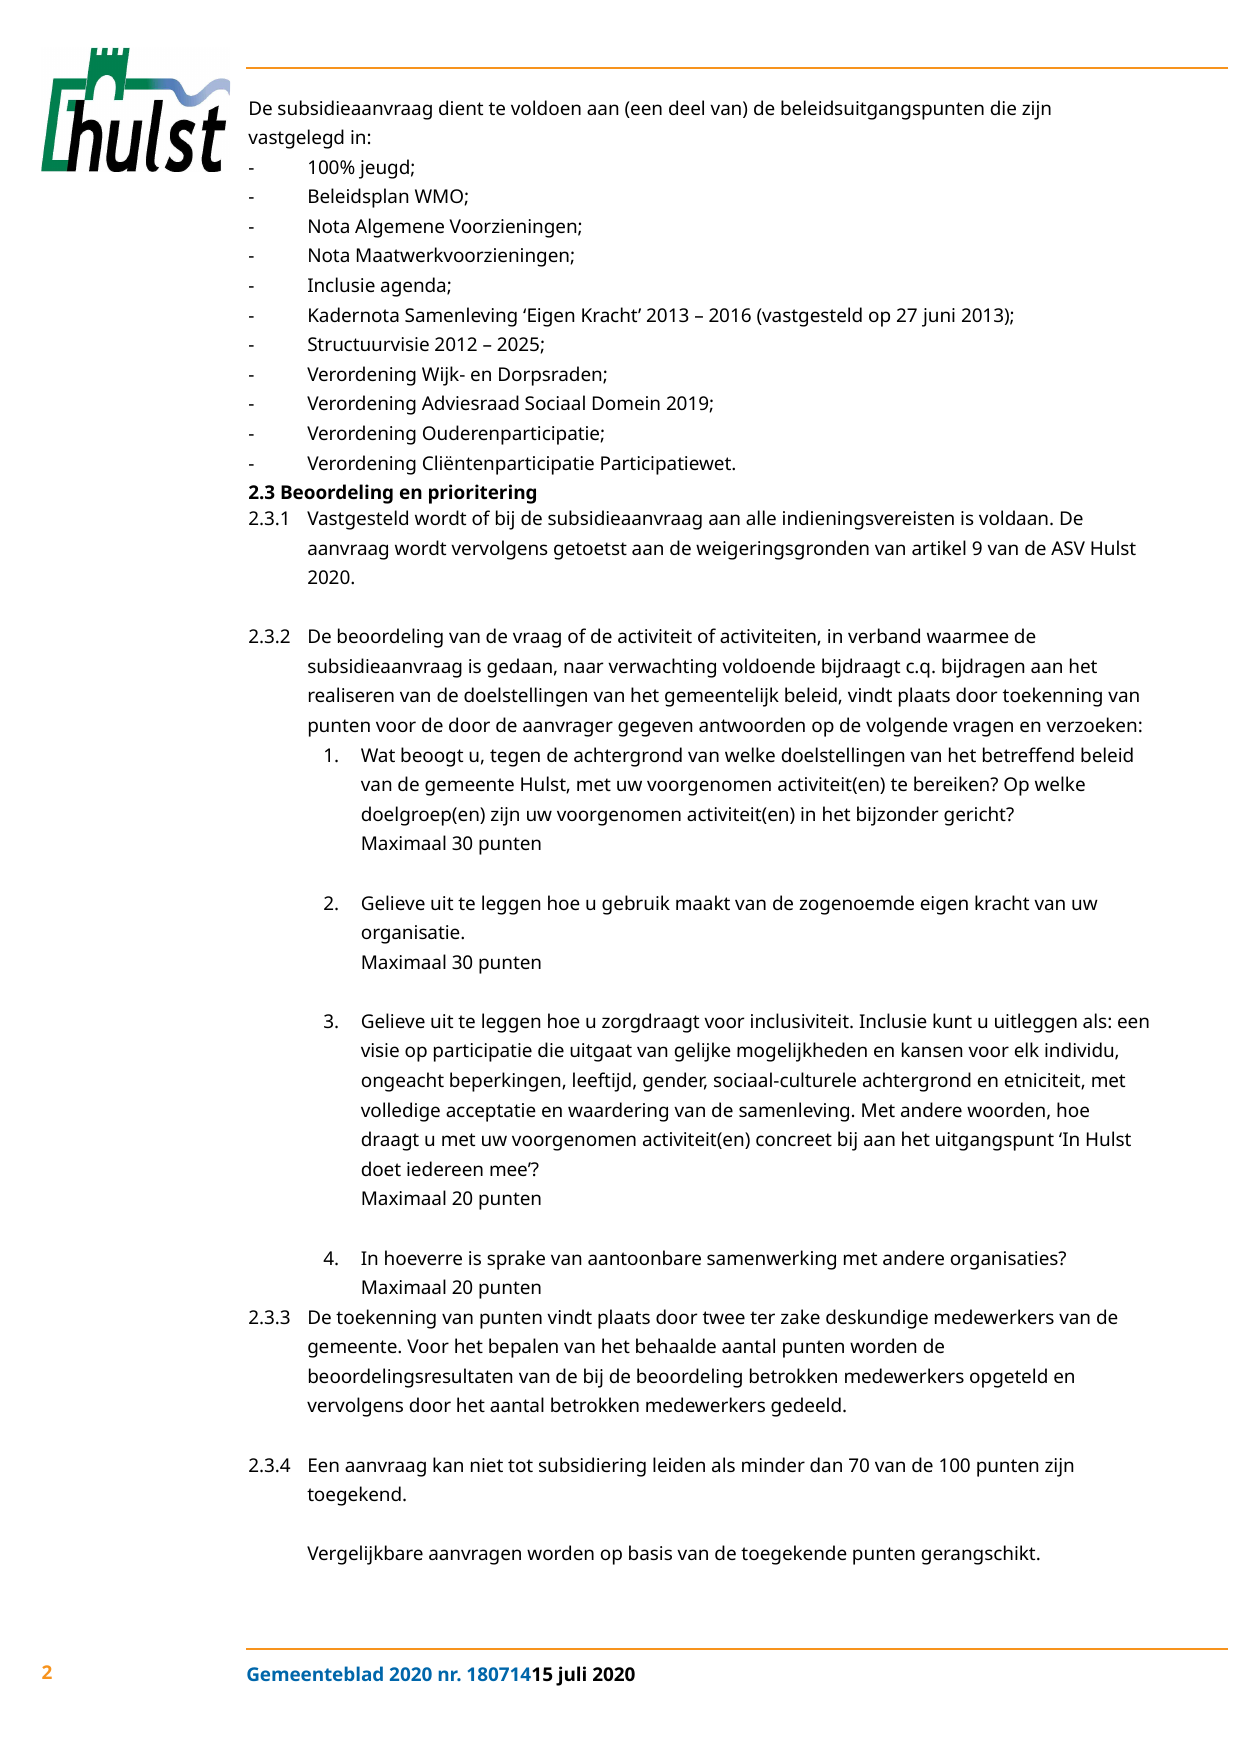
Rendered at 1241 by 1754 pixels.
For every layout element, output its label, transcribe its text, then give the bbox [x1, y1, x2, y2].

list Gelieve uit te leggen hoe u zorgdraagt voor inclusiviteit. Inclusie kunt u uitleggen als: een visie op participatie die uitgaat van gelijke mogelijkheden en kansen voor elk individu, ongeacht beperkingen, leeftijd, gender, sociaal-culturele achtergrond en etniciteit, met volledige acceptatie en waardering van de samenleving. Met andere woorden, hoe draagt u met uw voorgenomen activiteit(en) concreet bij aan het uitgangspunt ‘In Hulst doet iedereen mee’? [323, 1008, 1152, 1182]
list Structuurvisie 2012 – 2025; [248, 331, 1152, 357]
list Kadernota Samenleving ‘Eigen Kracht’ 2013 – 2016 (vastgesteld op 27 juni 2013); [248, 302, 1152, 328]
list Verordening Cliëntenparticipatie Participatiewet. [248, 450, 1152, 476]
list De beoordeling van de vraag of de activiteit of activiteiten, in verband waarmee de subsidieaanvraag is gedaan, naar verwachting voldoende bijdraagt c.q. bijdragen aan het realiseren van de doelstellingen van het gemeentelijk beleid, vindt plaats door toekenning van punten voor de door de aanvrager gegeven antwoorden op de volgende vragen en verzoeken: [248, 623, 1152, 738]
text 2.3 Beoordeling en prioritering [248, 479, 1152, 505]
list 100% jeugd; [248, 154, 1152, 180]
list Maximaal 20 punten [323, 1186, 1152, 1211]
list Wat beoogt u, tegen de achtergrond van welke doelstellingen van het betreffend beleid van de gemeente Hulst, met uw voorgenomen activiteit(en) te bereiken? Op welke doelgroep(en) zijn uw voorgenomen activiteit(en) in het bijzonder gericht? [323, 742, 1152, 827]
list Beleidsplan WMO; [248, 183, 1152, 209]
list Inclusie agenda; [248, 272, 1152, 298]
list Maximaal 20 punten [323, 1274, 1152, 1300]
list Een aanvraag kan niet tot subsidiering leiden als minder dan 70 van de 100 punten zijn toegekend. [248, 1452, 1152, 1507]
list Gelieve uit te leggen hoe u gebruik maakt van de zogenoemde eigen kracht van uw organisatie. [323, 890, 1152, 945]
list Maximaal 30 punten [323, 831, 1152, 856]
list Nota Maatwerkvoorzieningen; [248, 243, 1152, 268]
picture [41, 47, 231, 172]
list In hoeverre is sprake van aantoonbare samenwerking met andere organisaties? [323, 1245, 1152, 1270]
list Verordening Adviesraad Sociaal Domein 2019; [248, 391, 1152, 416]
list Verordening Wijk- en Dorpsraden; [248, 361, 1152, 387]
list Verordening Ouderenparticipatie; [248, 420, 1152, 446]
text De subsidieaanvraag dient te voldoen aan (een deel van) de beleidsuitgangspunten die zijn vastgelegd in: [248, 95, 1152, 150]
list De toekenning van punten vindt plaats door twee ter zake deskundige medewerkers van de gemeente. Voor het bepalen van het behaalde aantal punten worden de beoordelingsresultaten van de bij de beoordeling betrokken medewerkers opgeteld en vervolgens door het aantal betrokken medewerkers gedeeld. [248, 1304, 1152, 1418]
list Maximaal 30 punten [323, 949, 1152, 974]
list Nota Algemene Voorzieningen; [248, 213, 1152, 239]
list Vergelijkbare aanvragen worden op basis van de toegekende punten gerangschikt. [248, 1541, 1152, 1566]
list Vastgesteld wordt of bij de subsidieaanvraag aan alle indieningsvereisten is voldaan. De aanvraag wordt vervolgens getoetst aan de weigeringsgronden van artikel 9 van de ASV Hulst 2020. [248, 505, 1152, 590]
